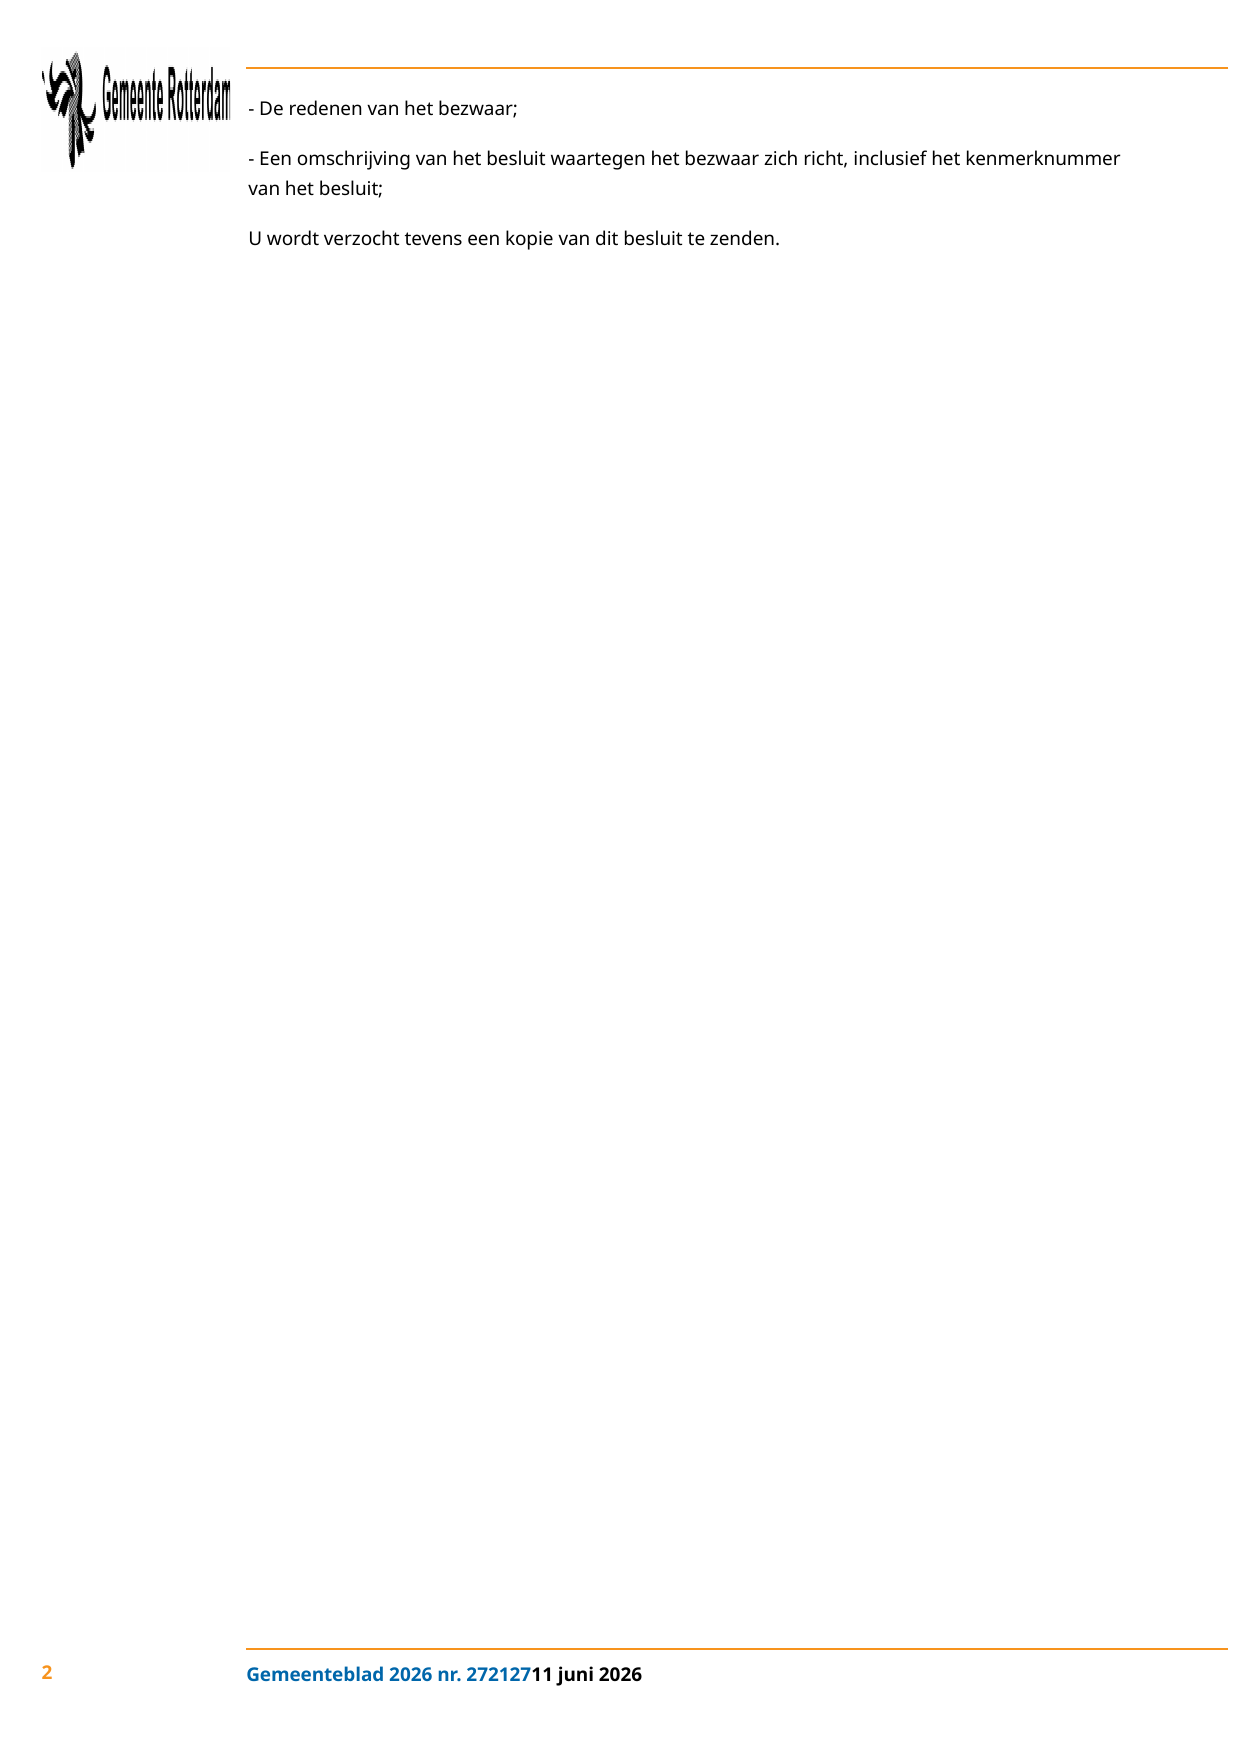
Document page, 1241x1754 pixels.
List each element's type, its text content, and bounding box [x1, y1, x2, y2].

picture [41, 47, 231, 172]
text U wordt verzocht tevens een kopie van dit besluit te zenden. [248, 225, 1152, 251]
text - Een omschrijving van het besluit waartegen het bezwaar zich richt, inclusief het kenmerknummer van het besluit; [248, 145, 1152, 201]
text - De redenen van het bezwaar; [248, 95, 1152, 121]
